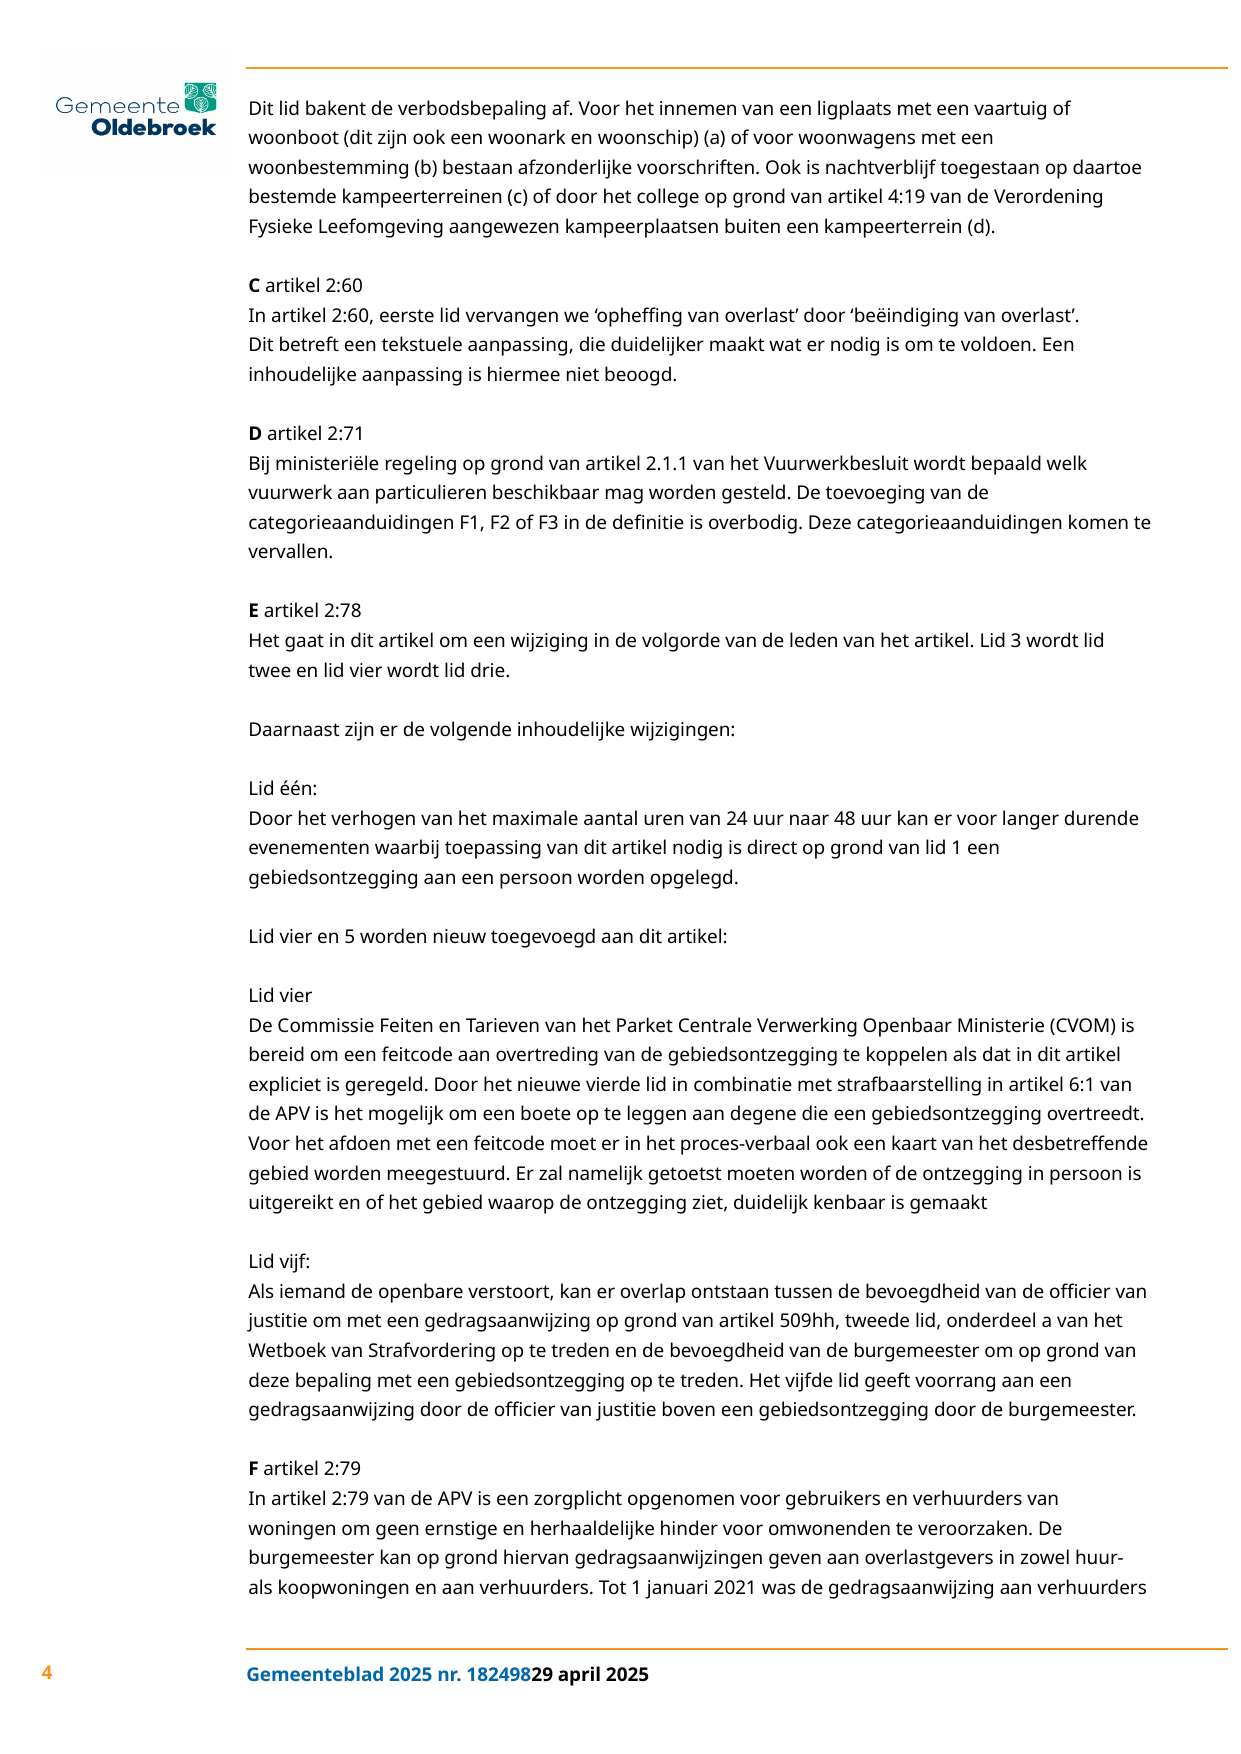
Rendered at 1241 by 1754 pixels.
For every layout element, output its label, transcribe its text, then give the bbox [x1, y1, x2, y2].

text In artikel 2:60, eerste lid vervangen we ‘opheffing van overlast’ door ‘beëindiging van overlast’. [248, 302, 1152, 328]
text Het gaat in dit artikel om een wijziging in de volgorde van de leden van het artikel. Lid 3 wordt lid twee en lid vier wordt lid drie. [248, 627, 1152, 683]
text Voor het afdoen met een feitcode moet er in het proces-verbaal ook een kaart van het desbetreffende gebied worden meegestuurd. Er zal namelijk getoetst moeten worden of de ontzegging in persoon is uitgereikt en of het gebied waarop de ontzegging ziet, duidelijk kenbaar is gemaakt [248, 1130, 1152, 1215]
text Lid vier en 5 worden nieuw toegevoegd aan dit artikel: [248, 923, 1152, 949]
picture [41, 47, 231, 172]
text Lid één: [248, 775, 1152, 801]
text De Commissie Feiten en Tarieven van het Parket Centrale Verwerking Openbaar Ministerie (CVOM) is bereid om een feitcode aan overtreding van de gebiedsontzegging te koppelen als dat in dit artikel expliciet is geregeld. Door het nieuwe vierde lid in combinatie met strafbaarstelling in artikel 6:1 van de APV is het mogelijk om een boete op te leggen aan degene die een gebiedsontzegging overtreedt. [248, 1012, 1152, 1126]
text Lid vijf: [248, 1248, 1152, 1274]
text C artikel 2:60 [248, 272, 1152, 298]
text In artikel 2:79 van de APV is een zorgplicht opgenomen voor gebruikers en verhuurders van woningen om geen ernstige en herhaaldelijke hinder voor omwonenden te veroorzaken. De burgemeester kan op grond hiervan gedragsaanwijzingen geven aan overlastgevers in zowel huur- als koopwoningen en aan verhuurders. Tot 1 januari 2021 was de gedragsaanwijzing aan verhuurders [248, 1485, 1152, 1600]
text Door het verhogen van het maximale aantal uren van 24 uur naar 48 uur kan er voor langer durende evenementen waarbij toepassing van dit artikel nodig is direct op grond van lid 1 een gebiedsontzegging aan een persoon worden opgelegd. [248, 805, 1152, 890]
text D artikel 2:71 [248, 420, 1152, 446]
text E artikel 2:78 [248, 598, 1152, 623]
text Bij ministeriële regeling op grond van artikel 2.1.1 van het Vuurwerkbesluit wordt bepaald welk vuurwerk aan particulieren beschikbaar mag worden gesteld. De toevoeging van de categorieaanduidingen F1, F2 of F3 in de definitie is overbodig. Deze categorieaanduidingen komen te vervallen. [248, 450, 1152, 564]
text Dit lid bakent de verbodsbepaling af. Voor het innemen van een ligplaats met een vaartuig of woonboot (dit zijn ook een woonark en woonschip) (a) of voor woonwagens met een woonbestemming (b) bestaan afzonderlijke voorschriften. Ook is nachtverblijf toegestaan op daartoe bestemde kampeerterreinen (c) of door het college op grond van artikel 4:19 van de Verordening Fysieke Leefomgeving aangewezen kampeerplaatsen buiten een kampeerterrein (d). [248, 95, 1152, 239]
text Lid vier [248, 982, 1152, 1008]
text Als iemand de openbare verstoort, kan er overlap ontstaan tussen de bevoegdheid van de officier van justitie om met een gedragsaanwijzing op grond van artikel 509hh, tweede lid, onderdeel a van het Wetboek van Strafvordering op te treden en de bevoegdheid van de burgemeester om op grond van deze bepaling met een gebiedsontzegging op te treden. Het vijfde lid geeft voorrang aan een gedragsaanwijzing door de officier van justitie boven een gebiedsontzegging door de burgemeester. [248, 1278, 1152, 1422]
text F artikel 2:79 [248, 1456, 1152, 1481]
text Dit betreft een tekstuele aanpassing, die duidelijker maakt wat er nodig is om te voldoen. Een inhoudelijke aanpassing is hiermee niet beoogd. [248, 331, 1152, 387]
text Daarnaast zijn er de volgende inhoudelijke wijzigingen: [248, 716, 1152, 742]
